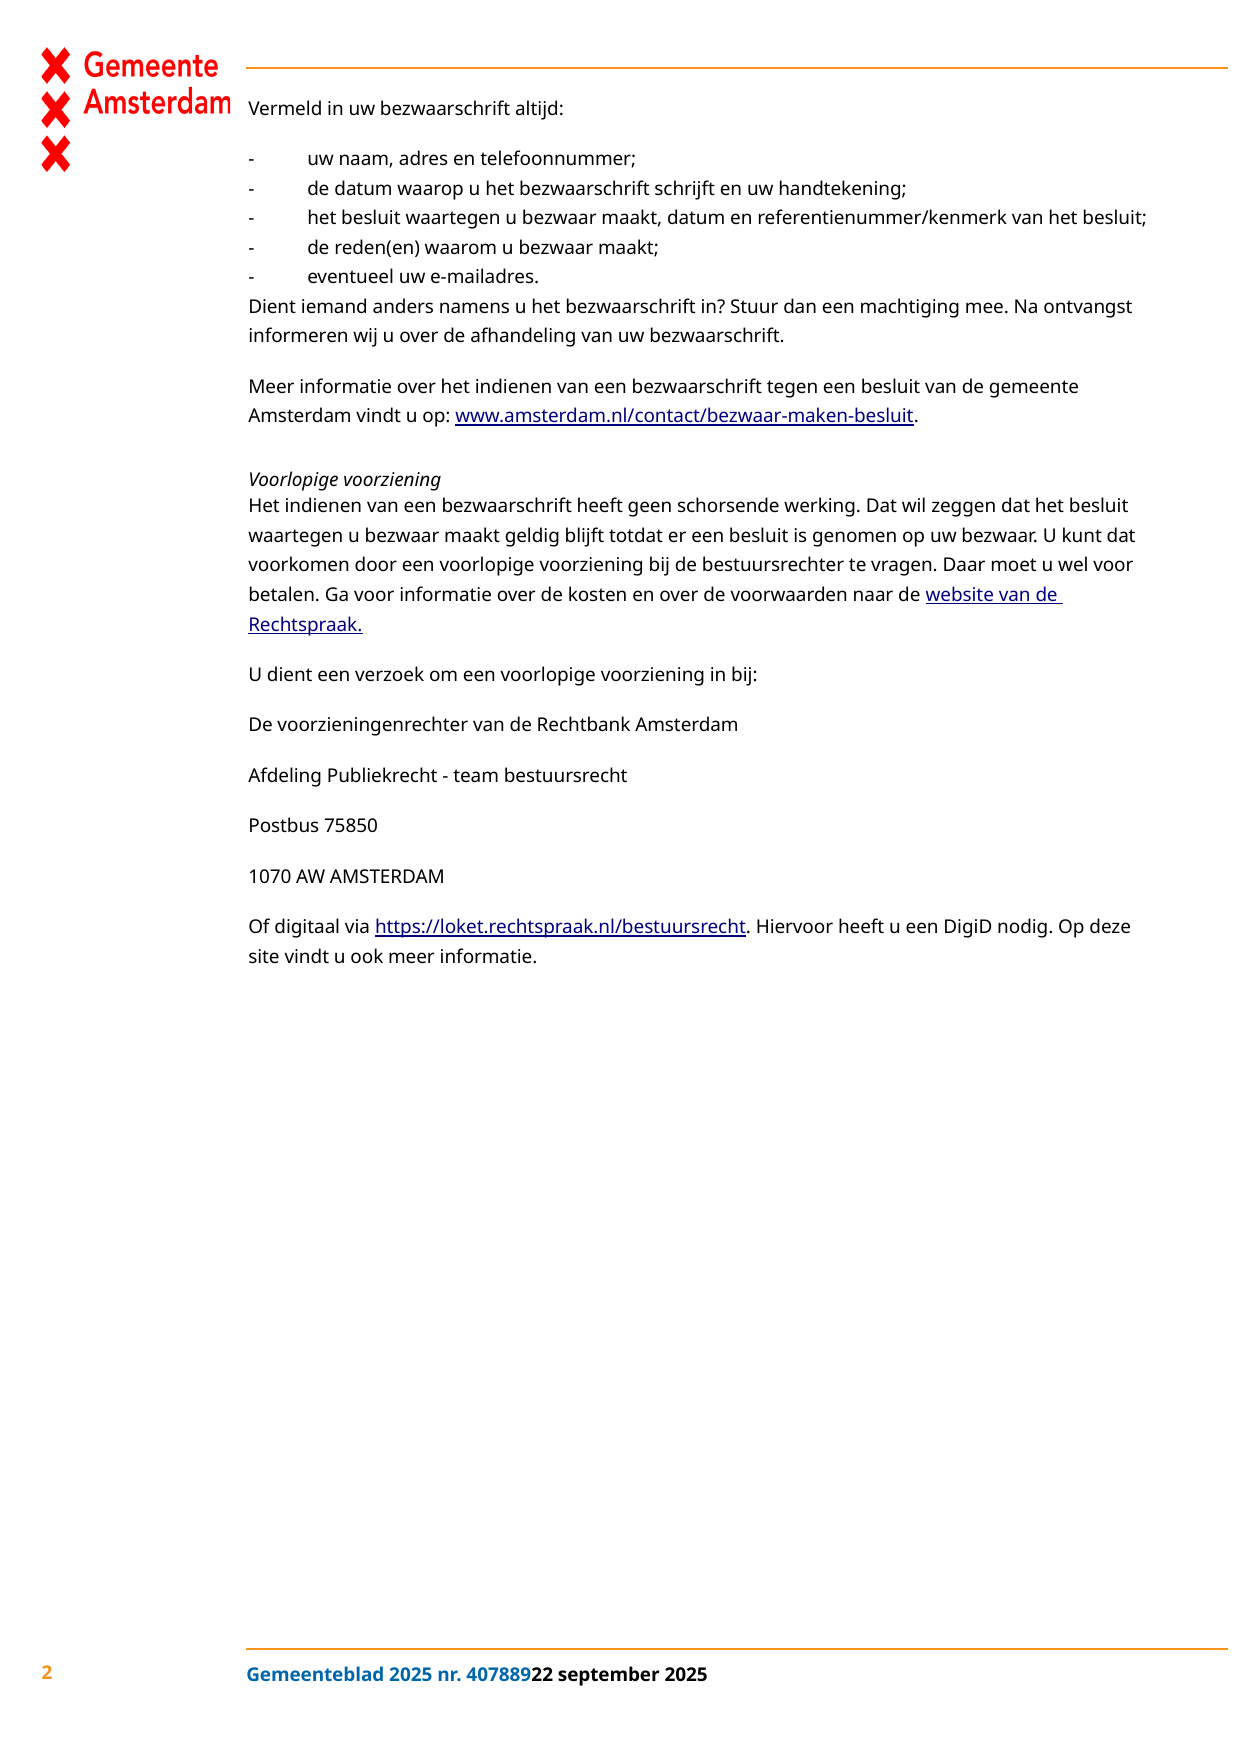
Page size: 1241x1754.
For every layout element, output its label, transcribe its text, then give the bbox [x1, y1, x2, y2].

text Meer informatie over het indienen van een bezwaarschrift tegen een besluit van de gemeente Amsterdam vindt u op: www.amsterdam.nl/contact/bezwaar-maken-besluit. [248, 373, 1152, 428]
list de datum waarop u het bezwaarschrift schrijft en uw handtekening; [248, 175, 1152, 201]
text Vermeld in uw bezwaarschrift altijd: [248, 95, 1152, 121]
text Het indienen van een bezwaarschrift heeft geen schorsende werking. Dat wil zeggen dat het besluit waartegen u bezwaar maakt geldig blijft totdat er een besluit is genomen op uw bezwaar. U kunt dat voorkomen door een voorlopige voorziening bij de bestuursrechter te vragen. Daar moet u wel voor betalen. Ga voor informatie over de kosten en over de voorwaarden naar de website van de Rechtspraak. [248, 492, 1152, 636]
text Voorlopige voorziening [248, 467, 1152, 492]
text Postbus 75850 [248, 812, 1152, 838]
text Dient iemand anders namens u het bezwaarschrift in? Stuur dan een machtiging mee. Na ontvangst informeren wij u over de afhandeling van uw bezwaarschrift. [248, 293, 1152, 348]
picture [41, 47, 231, 172]
list eventueel uw e-mailadres. [248, 263, 1152, 289]
text De voorzieningenrechter van de Rechtbank Amsterdam [248, 712, 1152, 737]
text U dient een verzoek om een voorlopige voorziening in bij: [248, 661, 1152, 687]
text Afdeling Publiekrecht - team bestuursrecht [248, 762, 1152, 788]
list de reden(en) waarom u bezwaar maakt; [248, 234, 1152, 260]
list het besluit waartegen u bezwaar maakt, datum en referentienummer/kenmerk van het besluit; [248, 204, 1152, 230]
list uw naam, adres en telefoonnummer; [248, 145, 1152, 171]
text 1070 AW AMSTERDAM [248, 863, 1152, 888]
text Of digitaal via https://loket.rechtspraak.nl/bestuursrecht. Hiervoor heeft u een DigiD nodig. Op deze site vindt u ook meer informatie. [248, 913, 1152, 968]
